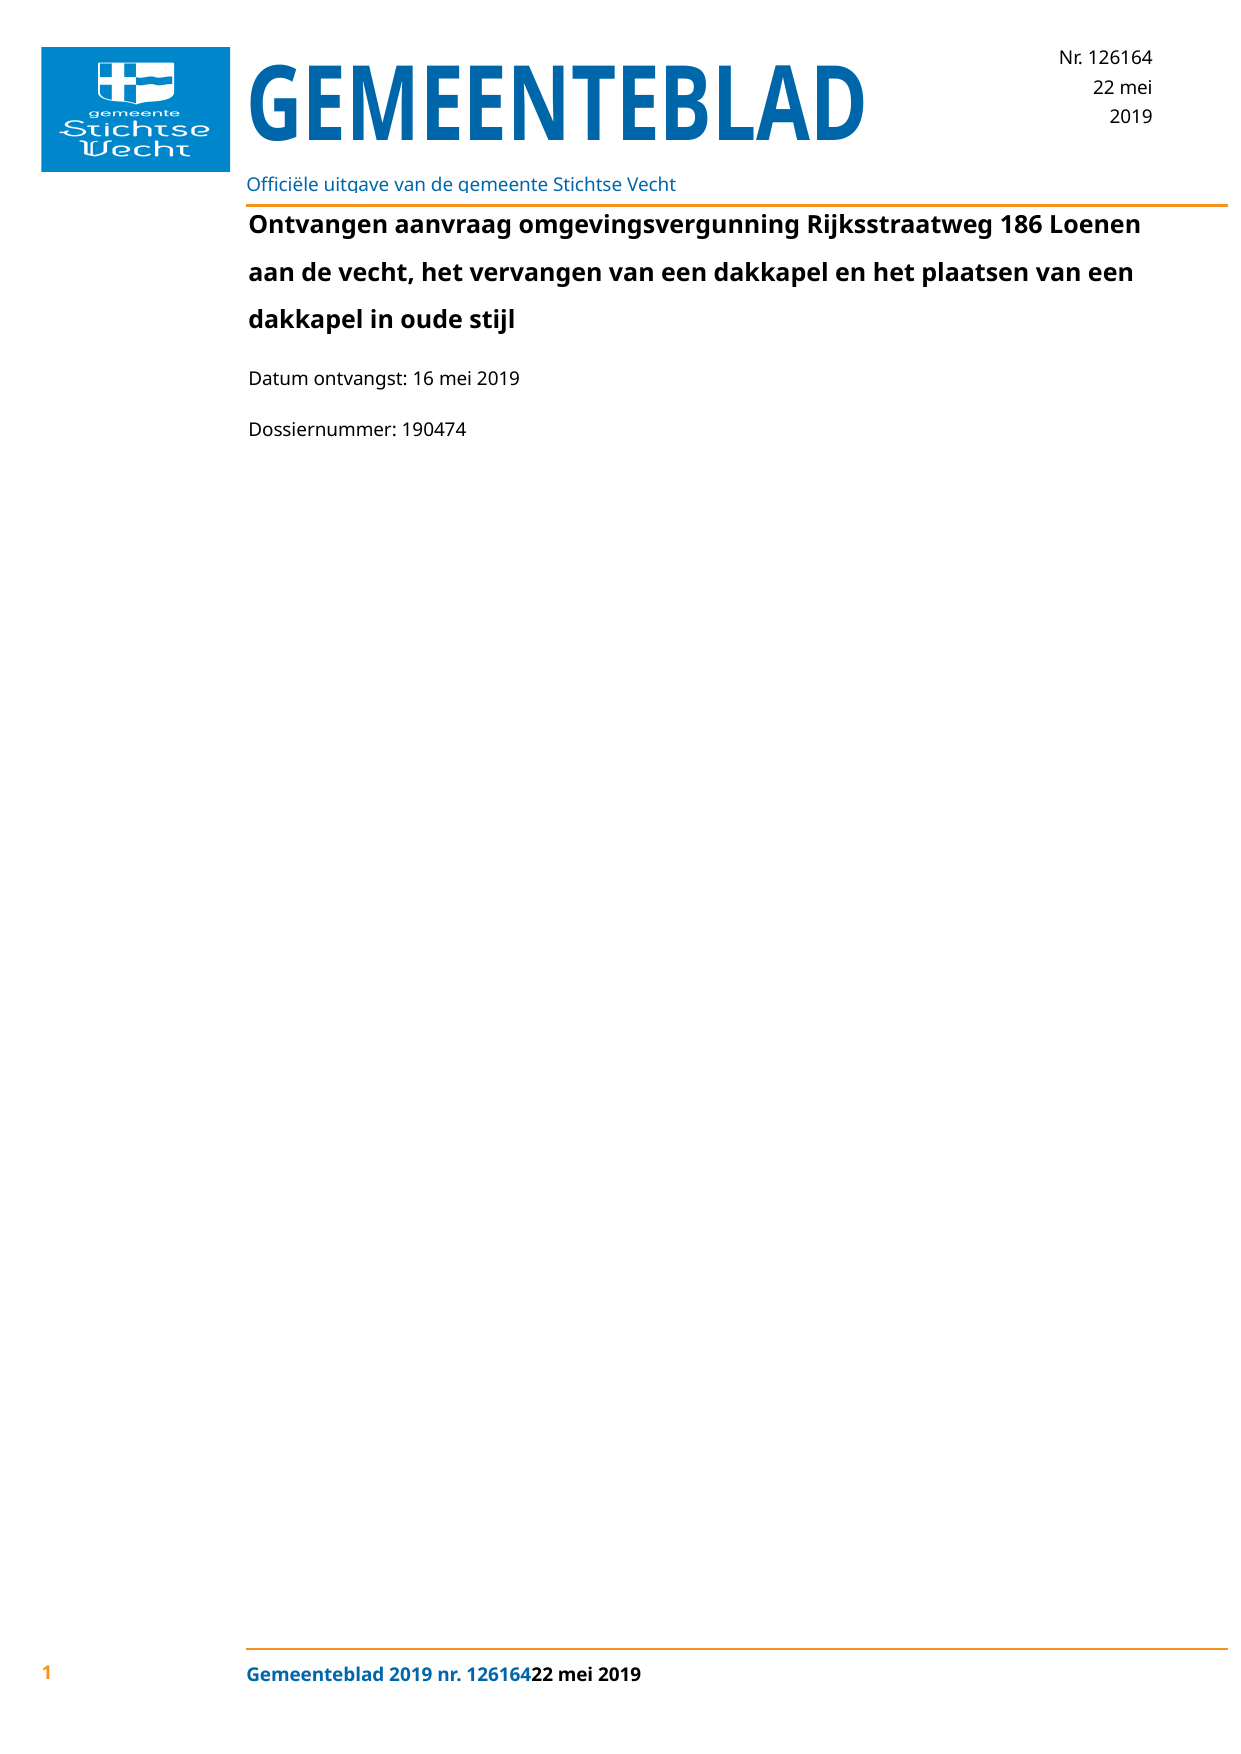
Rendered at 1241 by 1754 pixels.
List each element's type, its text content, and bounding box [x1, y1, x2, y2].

text Datum ontvangst: 16 mei 2019 [248, 366, 1152, 391]
text Ontvangen aanvraag omgevingsvergunning Rijksstraatweg 186 Loenen aan de vecht, het vervangen van een dakkapel en het plaatsen van een dakkapel in oude stijl [248, 207, 1152, 336]
text Dossiernummer: 190474 [248, 416, 1152, 442]
picture [99, 63, 135, 101]
picture [137, 63, 174, 103]
